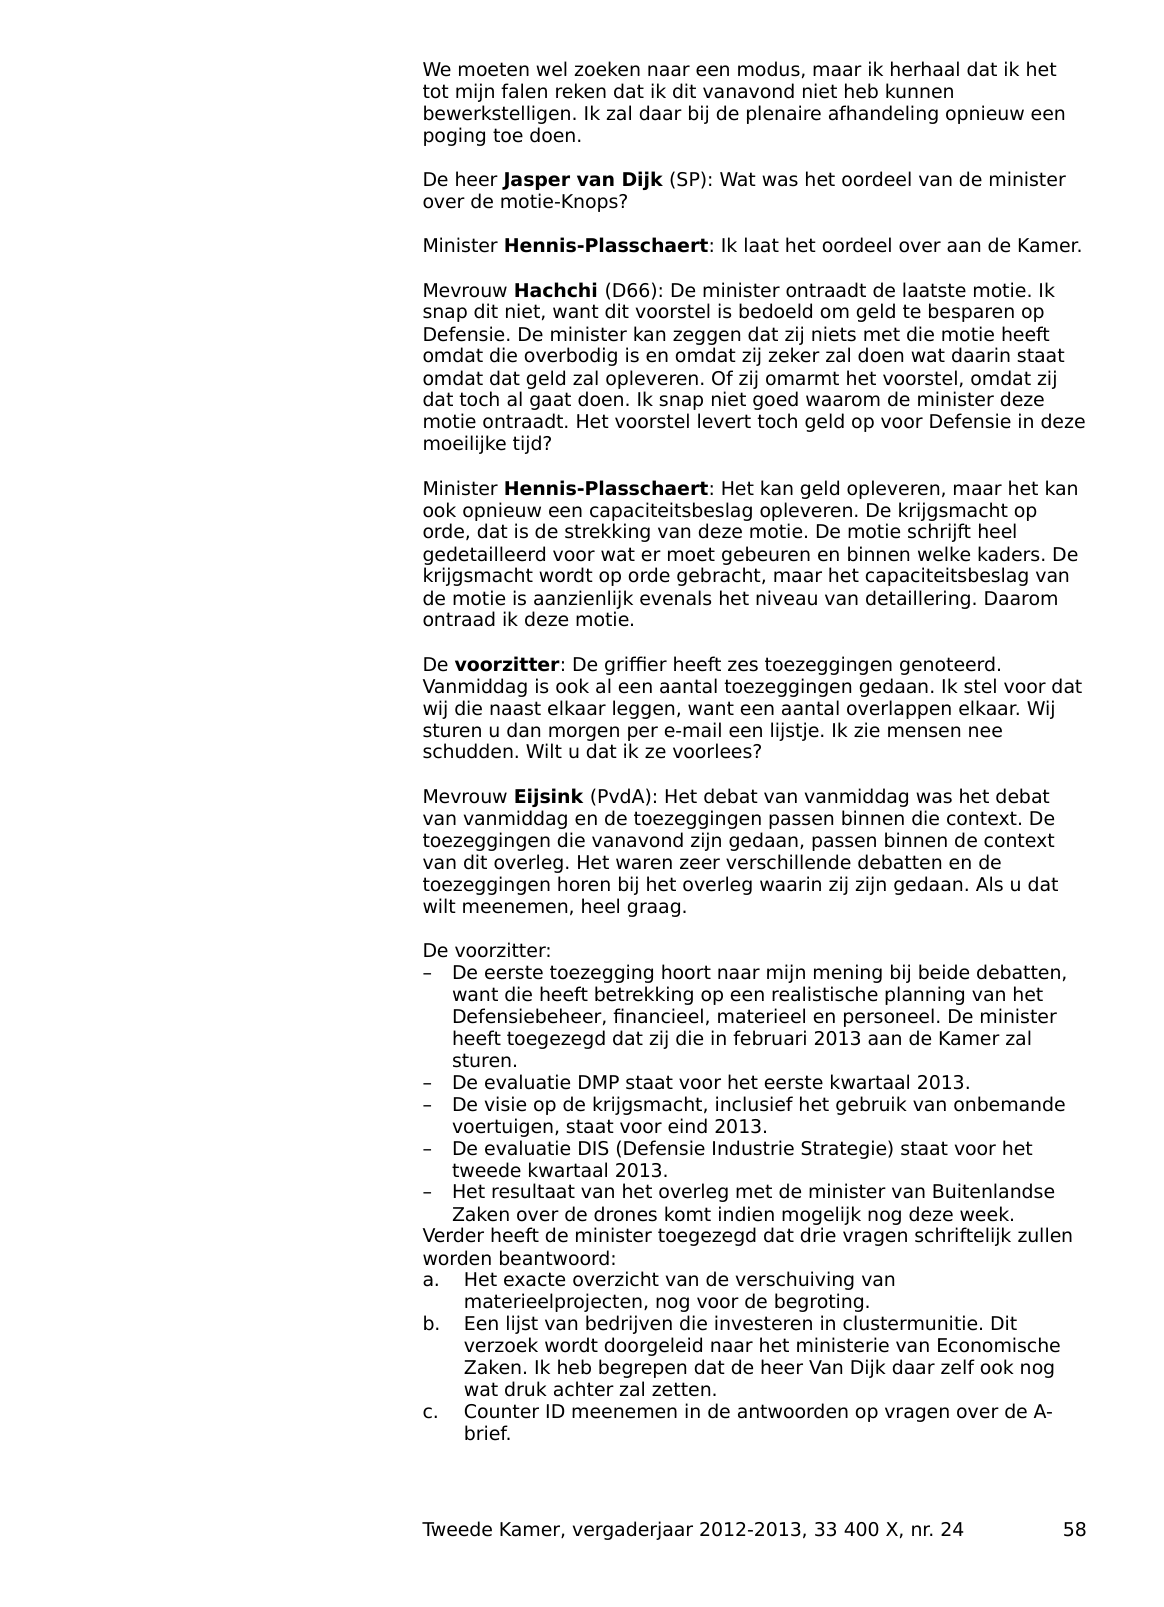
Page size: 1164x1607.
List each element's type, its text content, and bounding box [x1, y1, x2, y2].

text Minister Hennis-Plasschaert: Ik laat het oordeel over aan de Kamer. [422, 235, 1087, 257]
text De voorzitter: [422, 940, 1087, 962]
text – De visie op de krijgsmacht, inclusief het gebruik van onbemande voertuigen, staat voor eind 2013. [422, 1093, 1087, 1137]
text – De eerste toezegging hoort naar mijn mening bij beide debatten, want die heeft betrekking op een realistische planning van het Defensiebeheer, financieel, materieel en personeel. De minister heeft toegezegd dat zij die in februari 2013 aan de Kamer zal sturen. [422, 962, 1087, 1072]
text Mevrouw Eijsink (PvdA): Het debat van vanmiddag was het debat van vanmiddag en de toezeggingen passen binnen die context. De toezeggingen die vanavond zijn gedaan, passen binnen de context van dit overleg. Het waren zeer verschillende debatten en de toezeggingen horen bij het overleg waarin zij zijn gedaan. Als u dat wilt meenemen, heel graag. [422, 786, 1087, 917]
text – De evaluatie DMP staat voor het eerste kwartaal 2013. [422, 1072, 1087, 1093]
text Verder heeft de minister toegezegd dat drie vragen schriftelijk zullen worden beantwoord: [422, 1225, 1087, 1269]
text b. Een lijst van bedrijven die investeren in clustermunitie. Dit verzoek wordt doorgeleid naar het ministerie van Economische Zaken. Ik heb begrepen dat de heer Van Dijk daar zelf ook nog wat druk achter zal zetten. [422, 1313, 1087, 1401]
text De voorzitter: De griffier heeft zes toezeggingen genoteerd. Vanmiddag is ook al een aantal toezeggingen gedaan. Ik stel voor dat wij die naast elkaar leggen, want een aantal overlappen elkaar. Wij sturen u dan morgen per e-mail een lijstje. Ik zie mensen nee schudden. Wilt u dat ik ze voorlees? [422, 653, 1087, 763]
text Minister Hennis-Plasschaert: Het kan geld opleveren, maar het kan ook opnieuw een capaciteitsbeslag opleveren. De krijgsmacht op orde, dat is de strekking van deze motie. De motie schrijft heel gedetailleerd voor wat er moet gebeuren en binnen welke kaders. De krijgsmacht wordt op orde gebracht, maar het capaciteitsbeslag van de motie is aanzienlijk evenals het niveau van detaillering. Daarom ontraad ik deze motie. [422, 477, 1087, 631]
text Mevrouw Hachchi (D66): De minister ontraadt de laatste motie. Ik snap dit niet, want dit voorstel is bedoeld om geld te besparen op Defensie. De minister kan zeggen dat zij niets met die motie heeft omdat die overbodig is en omdat zij zeker zal doen wat daarin staat omdat dat geld zal opleveren. Of zij omarmt het voorstel, omdat zij dat toch al gaat doen. Ik snap niet goed waarom de minister deze motie ontraadt. Het voorstel levert toch geld op voor Defensie in deze moeilijke tijd? [422, 279, 1087, 455]
text a. Het exacte overzicht van de verschuiving van materieelprojecten, nog voor de begroting. [422, 1269, 1087, 1313]
text c. Counter ID meenemen in de antwoorden op vragen over de A-brief. [422, 1401, 1087, 1445]
text De heer Jasper van Dijk (SP): Wat was het oordeel van de minister over de motie-Knops? [422, 169, 1087, 213]
text – De evaluatie DIS (Defensie Industrie Strategie) staat voor het tweede kwartaal 2013. [422, 1137, 1087, 1181]
text – Het resultaat van het overleg met de minister van Buitenlandse Zaken over de drones komt indien mogelijk nog deze week. [422, 1181, 1087, 1225]
text We moeten wel zoeken naar een modus, maar ik herhaal dat ik het tot mijn falen reken dat ik dit vanavond niet heb kunnen bewerkstelligen. Ik zal daar bij de plenaire afhandeling opnieuw een poging toe doen. [422, 59, 1087, 147]
